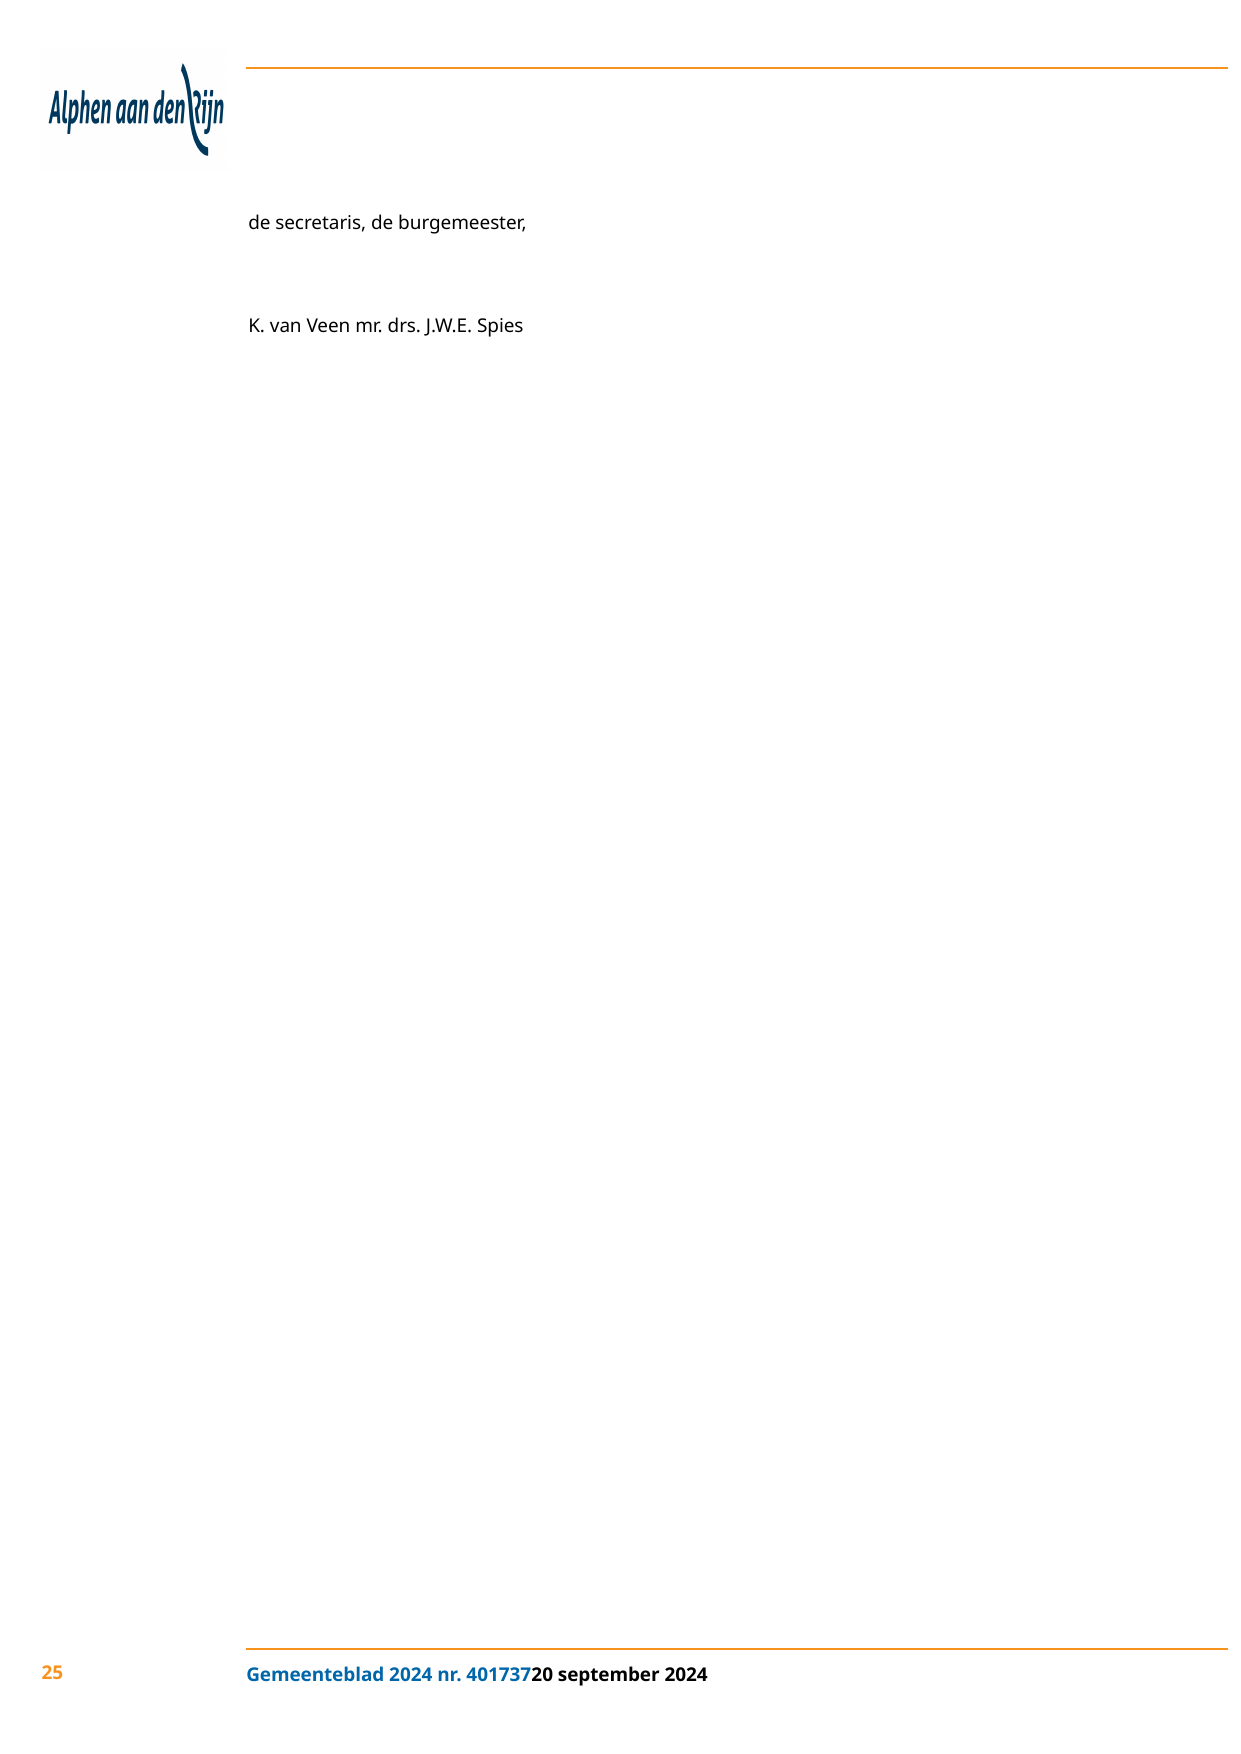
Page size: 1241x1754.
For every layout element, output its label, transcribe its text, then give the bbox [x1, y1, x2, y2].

text K. van Veen mr. drs. J.W.E. Spies [248, 312, 1152, 338]
text de secretaris, de burgemeester, [248, 209, 1152, 235]
picture [41, 47, 231, 172]
